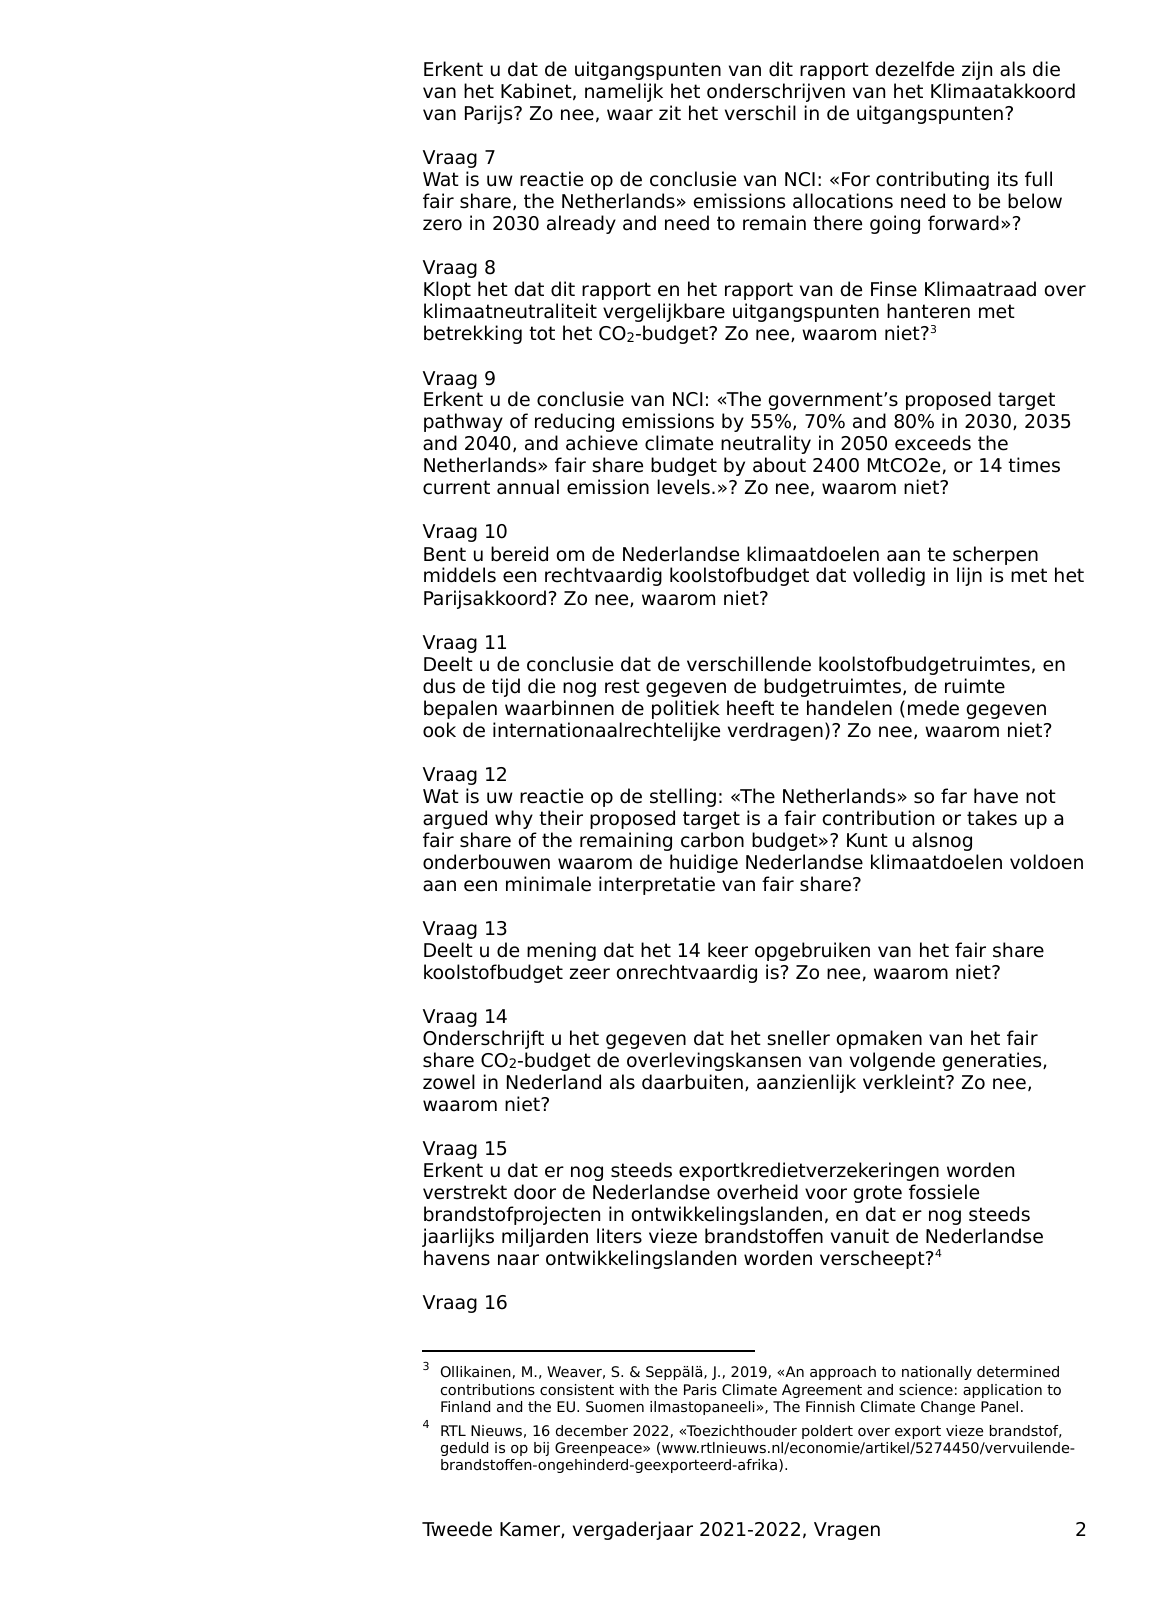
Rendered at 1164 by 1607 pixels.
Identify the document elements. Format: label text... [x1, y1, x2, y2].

text Erkent u dat de uitgangspunten van dit rapport dezelfde zijn als die van het Kabinet, namelijk het onderschrijven van het Klimaatakkoord van Parijs? Zo nee, waar zit het verschil in de uitgangspunten? [422, 59, 1087, 125]
text Vraag 7 [422, 147, 1087, 169]
text Onderschrijft u het gegeven dat het sneller opmaken van het fair share CO2-budget de overlevingskansen van volgende generaties, zowel in Nederland als daarbuiten, aanzienlijk verkleint? Zo nee, waarom niet? [422, 1028, 1087, 1116]
text Vraag 14 [422, 1006, 1087, 1028]
text Vraag 13 [422, 918, 1087, 940]
text Deelt u de conclusie dat de verschillende koolstofbudgetruimtes, en dus de tijd die nog rest gegeven de budgetruimtes, de ruimte bepalen waarbinnen de politiek heeft te handelen (mede gegeven ook de internationaalrechtelijke verdragen)? Zo nee, waarom niet? [422, 653, 1087, 741]
text Klopt het dat dit rapport en het rapport van de Finse Klimaatraad over klimaatneutraliteit vergelijkbare uitgangspunten hanteren met betrekking tot het CO2-budget? Zo nee, waarom niet? [422, 279, 1087, 345]
text Deelt u de mening dat het 14 keer opgebruiken van het fair share koolstofbudget zeer onrechtvaardig is? Zo nee, waarom niet? [422, 940, 1087, 984]
text Wat is uw reactie op de stelling: «The Netherlands» so far have not argued why their proposed target is a fair contribution or takes up a fair share of the remaining carbon budget»? Kunt u alsnog onderbouwen waarom de huidige Nederlandse klimaatdoelen voldoen aan een minimale interpretatie van fair share? [422, 786, 1087, 896]
text Vraag 10 [422, 521, 1087, 543]
text Vraag 16 [422, 1292, 1087, 1314]
text Vraag 15 [422, 1138, 1087, 1160]
text RTL Nieuws, 16 december 2022, «Toezichthouder poldert over export vieze brandstof, geduld is op bij Greenpeace» (www.rtlnieuws.nl/economie/artikel/5274450/vervuilende-brandstoffen-ongehinderd-geexporteerd-afrika). [422, 1418, 1087, 1474]
text Wat is uw reactie op de conclusie van NCI: «For contributing its full fair share, the Netherlands» emissions allocations need to be below zero in 2030 already and need to remain there going forward»? [422, 169, 1087, 235]
text Erkent u de conclusie van NCI: «The government’s proposed target pathway of reducing emissions by 55%, 70% and 80% in 2030, 2035 and 2040, and achieve climate neutrality in 2050 exceeds the Netherlands» fair share budget by about 2400 MtCO2e, or 14 times current annual emission levels.»? Zo nee, waarom niet? [422, 389, 1087, 499]
text Vraag 11 [422, 632, 1087, 653]
text Bent u bereid om de Nederlandse klimaatdoelen aan te scherpen middels een rechtvaardig koolstofbudget dat volledig in lijn is met het Parijsakkoord? Zo nee, waarom niet? [422, 543, 1087, 609]
text Erkent u dat er nog steeds exportkredietverzekeringen worden verstrekt door de Nederlandse overheid voor grote fossiele brandstofprojecten in ontwikkelingslanden, en dat er nog steeds jaarlijks miljarden liters vieze brandstoffen vanuit de Nederlandse havens naar ontwikkelingslanden worden verscheept? [422, 1160, 1087, 1270]
text Vraag 8 [422, 257, 1087, 279]
text Ollikainen, M., Weaver, S. & Seppälä, J., 2019, «An approach to nationally determined contributions consistent with the Paris Climate Agreement and science: application to Finland and the EU. Suomen ilmastopaneeli», The Finnish Climate Change Panel. [422, 1360, 1087, 1416]
text Vraag 9 [422, 367, 1087, 389]
text Vraag 12 [422, 764, 1087, 786]
